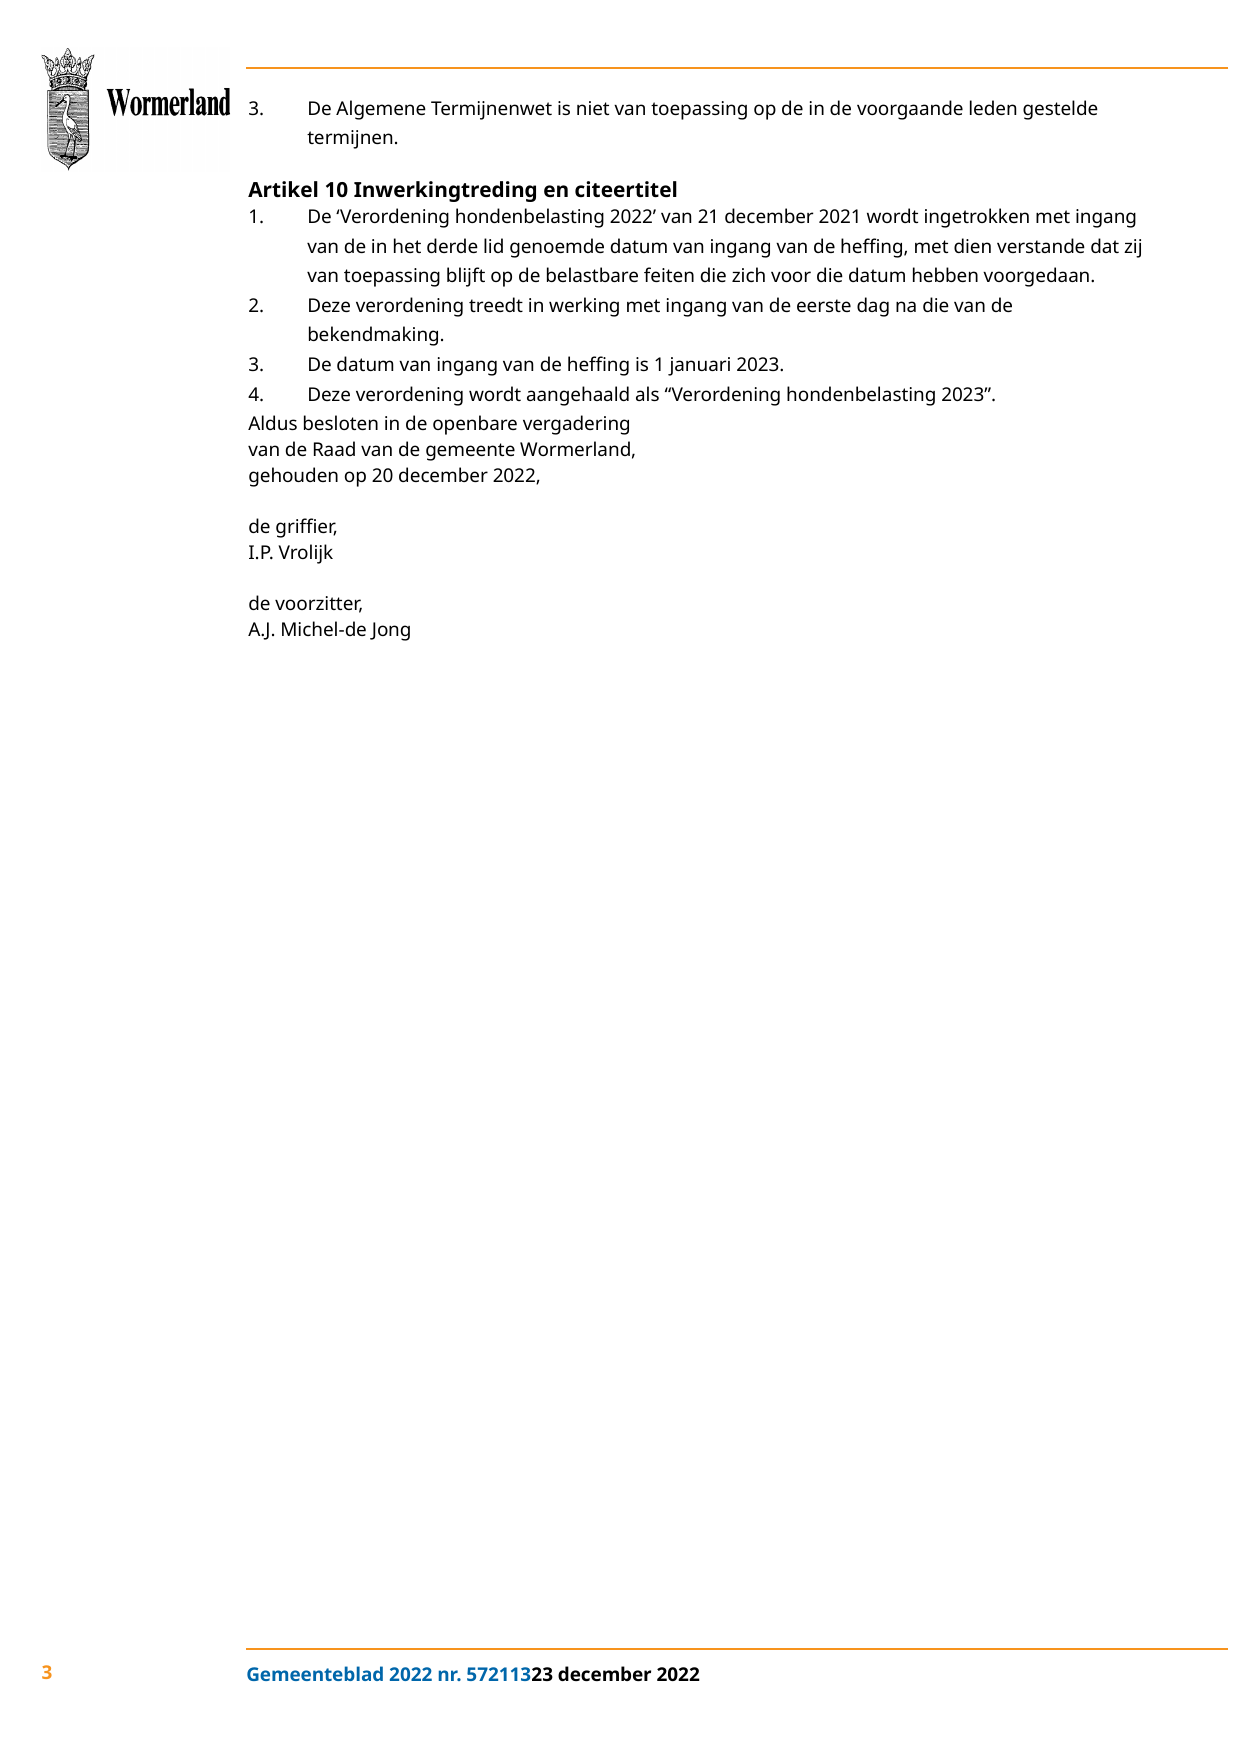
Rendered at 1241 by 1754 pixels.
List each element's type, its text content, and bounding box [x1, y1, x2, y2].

text gehouden op 20 december 2022, [248, 462, 1152, 487]
text de voorzitter, [248, 590, 1152, 616]
text Artikel 10 Inwerkingtreding en citeertitel [248, 175, 1152, 203]
list De Algemene Termijnenwet is niet van toepassing op de in de voorgaande leden gestelde termijnen. [248, 95, 1152, 150]
list Deze verordening wordt aangehaald als “Verordening hondenbelasting 2023”. [248, 381, 1152, 406]
list De ‘Verordening hondenbelasting 2022’ van 21 december 2021 wordt ingetrokken met ingang van de in het derde lid genoemde datum van ingang van de heffing, met dien verstande dat zij van toepassing blijft op de belastbare feiten die zich voor die datum hebben voorgedaan. [248, 203, 1152, 288]
text A.J. Michel-de Jong [248, 616, 1152, 642]
picture [41, 47, 231, 172]
list Deze verordening treedt in werking met ingang van de eerste dag na die van de bekendmaking. [248, 292, 1152, 347]
text de griffier, [248, 513, 1152, 539]
list De datum van ingang van de heffing is 1 januari 2023. [248, 351, 1152, 377]
text I.P. Vrolijk [248, 539, 1152, 565]
text Aldus besloten in de openbare vergadering [248, 410, 1152, 436]
text van de Raad van de gemeente Wormerland, [248, 436, 1152, 462]
